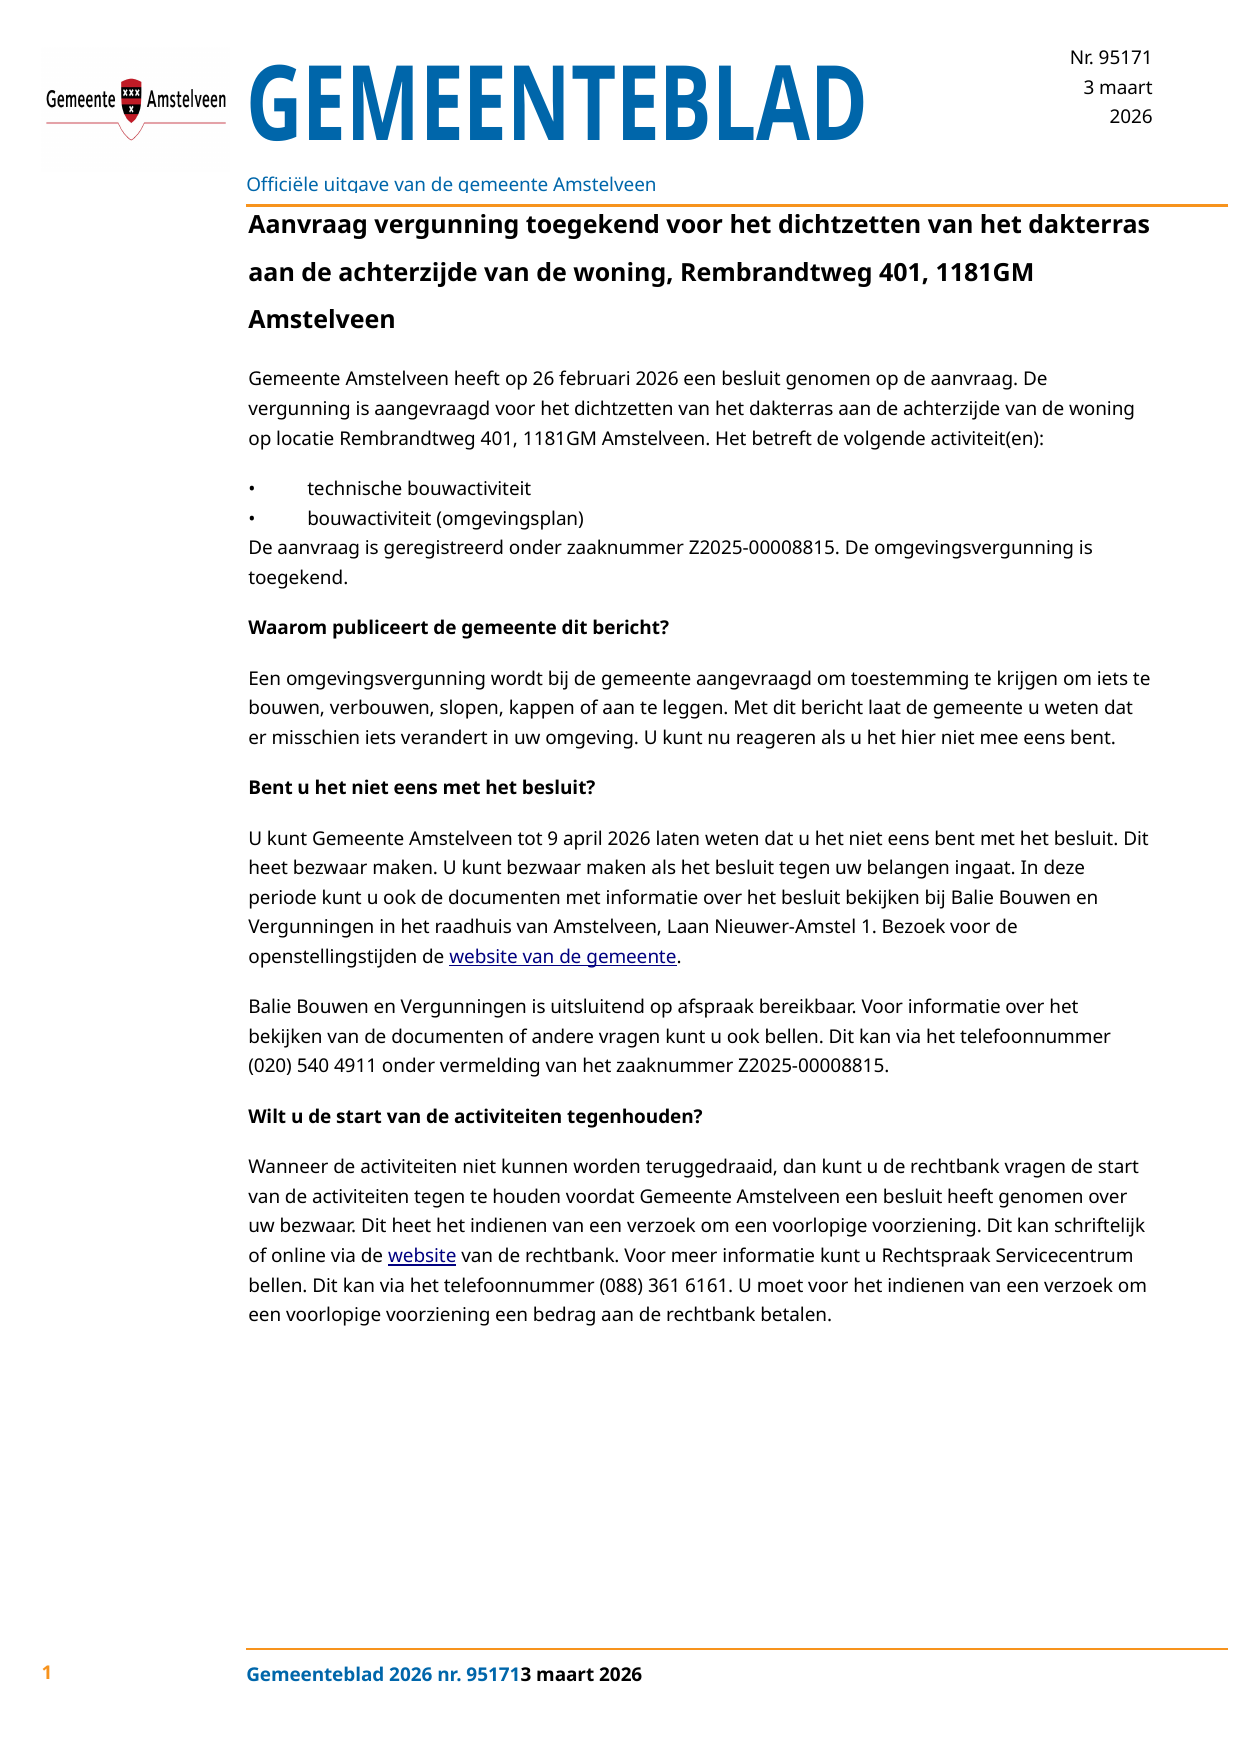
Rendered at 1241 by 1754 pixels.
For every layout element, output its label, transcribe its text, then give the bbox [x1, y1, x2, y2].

text U kunt Gemeente Amstelveen tot 9 april 2026 laten weten dat u het niet eens bent met het besluit. Dit heet bezwaar maken. U kunt bezwaar maken als het besluit tegen uw belangen ingaat. In deze periode kunt u ook de documenten met informatie over het besluit bekijken bij Balie Bouwen en Vergunningen in het raadhuis van Amstelveen, Laan Nieuwer-Amstel 1. Bezoek voor de openstellingstijden de website van de gemeente. [248, 825, 1152, 969]
text Bent u het niet eens met het besluit? [248, 774, 1152, 800]
text Aanvraag vergunning toegekend voor het dichtzetten van het dakterras aan de achterzijde van de woning, Rembrandtweg 401, 1181GM Amstelveen [248, 207, 1152, 336]
text Wanneer de activiteiten niet kunnen worden teruggedraaid, dan kunt u de rechtbank vragen de start van de activiteiten tegen te houden voordat Gemeente Amstelveen een besluit heeft genomen over uw bezwaar. Dit heet het indienen van een verzoek om een voorlopige voorziening. Dit kan schriftelijk of online via de website van de rechtbank. Voor meer informatie kunt u Rechtspraak Servicecentrum bellen. Dit kan via het telefoonnummer (088) 361 6161. U moet voor het indienen van een verzoek om een voorlopige voorziening een bedrag aan de rechtbank betalen. [248, 1153, 1152, 1327]
list technische bouwactiviteit [248, 475, 1152, 501]
list bouwactiviteit (omgevingsplan) [248, 505, 1152, 530]
text Waarom publiceert de gemeente dit bericht? [248, 614, 1152, 640]
text Een omgevingsvergunning wordt bij de gemeente aangevraagd om toestemming te krijgen om iets te bouwen, verbouwen, slopen, kappen of aan te leggen. Met dit bericht laat de gemeente u weten dat er misschien iets verandert in uw omgeving. U kunt nu reageren als u het hier niet mee eens bent. [248, 665, 1152, 749]
picture [41, 47, 231, 172]
text Wilt u de start van de activiteiten tegenhouden? [248, 1103, 1152, 1129]
text De aanvraag is geregistreerd onder zaaknummer Z2025-00008815. De omgevingsvergunning is toegekend. [248, 534, 1152, 589]
text Gemeente Amstelveen heeft op 26 februari 2026 een besluit genomen op de aanvraag. De vergunning is aangevraagd voor het dichtzetten van het dakterras aan de achterzijde van de woning op locatie Rembrandtweg 401, 1181GM Amstelveen. Het betreft de volgende activiteit(en): [248, 366, 1152, 450]
text Balie Bouwen en Vergunningen is uitsluitend op afspraak bereikbaar. Voor informatie over het bekijken van de documenten of andere vragen kunt u ook bellen. Dit kan via het telefoonnummer (020) 540 4911 onder vermelding van het zaaknummer Z2025-00008815. [248, 993, 1152, 1078]
